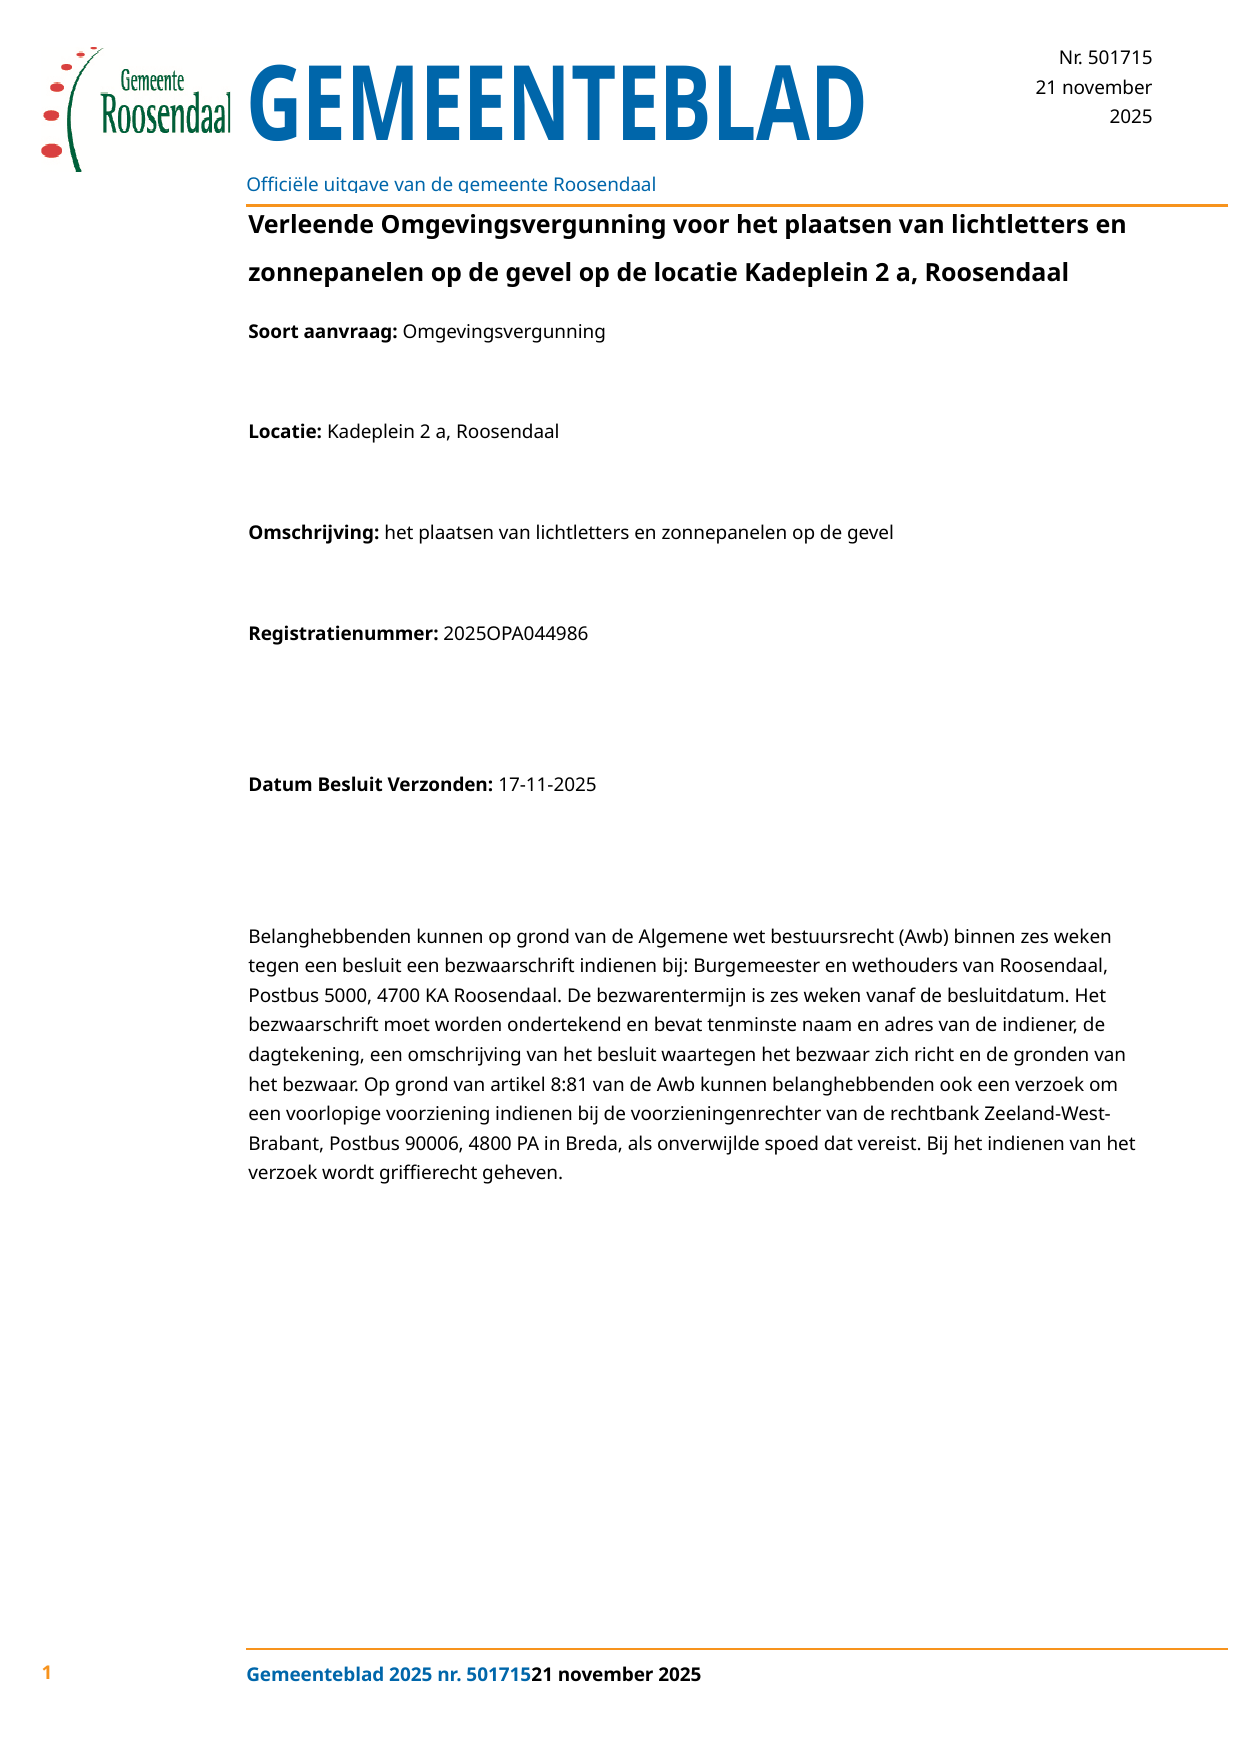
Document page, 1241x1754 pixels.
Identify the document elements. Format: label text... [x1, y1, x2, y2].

text Registratienummer: 2025OPA044986 [248, 620, 1152, 646]
text Locatie: Kadeplein 2 a, Roosendaal [248, 419, 1152, 444]
text Datum Besluit Verzonden: 17-11-2025 [248, 772, 1152, 797]
text Belanghebbenden kunnen op grond van de Algemene wet bestuursrecht (Awb) binnen zes weken tegen een besluit een bezwaarschrift indienen bij: Burgemeester en wethouders van Roosendaal, Postbus 5000, 4700 KA Roosendaal. De bezwarentermijn is zes weken vanaf de besluitdatum. Het bezwaarschrift moet worden ondertekend en bevat tenminste naam en adres van de indiener, de dagtekening, een omschrijving van het besluit waartegen het bezwaar zich richt en de gronden van het bezwaar. Op grond van artikel 8:81 van de Awb kunnen belanghebbenden ook een verzoek om een voorlopige voorziening indienen bij de voorzieningenrechter van de rechtbank Zeeland-West-Brabant, Postbus 90006, 4800 PA in Breda, als onverwijlde spoed dat vereist. Bij het indienen van het verzoek wordt griffierecht geheven. [248, 923, 1152, 1185]
text Verleende Omgevingsvergunning voor het plaatsen van lichtletters en zonnepanelen op de gevel op de locatie Kadeplein 2 a, Roosendaal [248, 207, 1152, 288]
text Soort aanvraag: Omgevingsvergunning [248, 318, 1152, 344]
text Omschrijving: het plaatsen van lichtletters en zonnepanelen op de gevel [248, 519, 1152, 545]
picture [41, 47, 231, 172]
